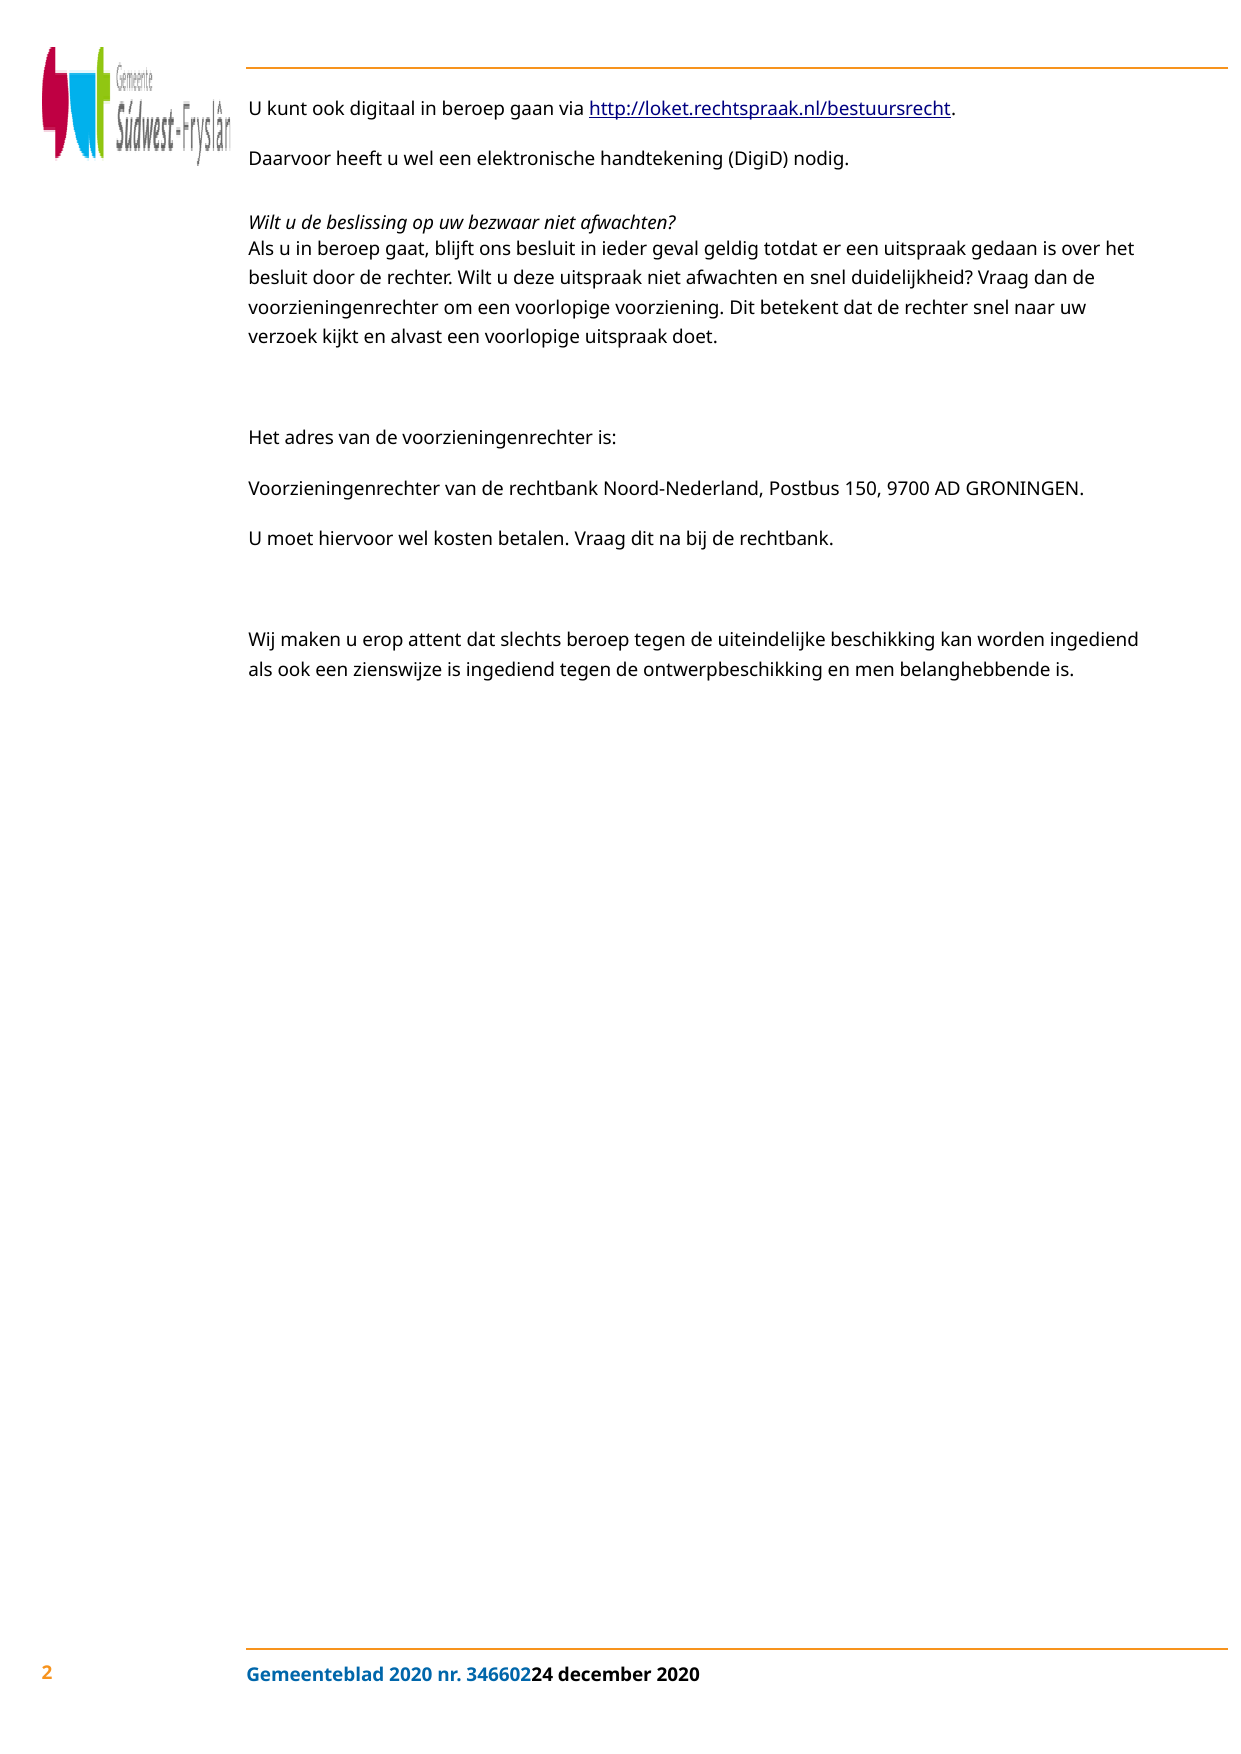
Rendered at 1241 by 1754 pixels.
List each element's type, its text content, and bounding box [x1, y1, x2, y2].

picture [41, 47, 231, 172]
text Wij maken u erop attent dat slechts beroep tegen de uiteindelijke beschikking kan worden ingediend als ook een zienswijze is ingediend tegen de ontwerpbeschikking en men belanghebbende is. [248, 626, 1152, 681]
text U kunt ook digitaal in beroep gaan via http://loket.rechtspraak.nl/bestuursrecht. [248, 95, 1152, 121]
text Voorzieningenrechter van de rechtbank Noord-Nederland, Postbus 150, 9700 AD GRONINGEN. [248, 475, 1152, 501]
text Wilt u de beslissing op uw bezwaar niet afwachten? [248, 209, 1152, 235]
text Het adres van de voorzieningenrechter is: [248, 424, 1152, 450]
text Daarvoor heeft u wel een elektronische handtekening (DigiD) nodig. [248, 145, 1152, 171]
text Als u in beroep gaat, blijft ons besluit in ieder geval geldig totdat er een uitspraak gedaan is over het besluit door de rechter. Wilt u deze uitspraak niet afwachten en snel duidelijkheid? Vraag dan de voorzieningenrechter om een voorlopige voorziening. Dit betekent dat de rechter snel naar uw verzoek kijkt en alvast een voorlopige uitspraak doet. [248, 235, 1152, 349]
text U moet hiervoor wel kosten betalen. Vraag dit na bij de rechtbank. [248, 525, 1152, 551]
